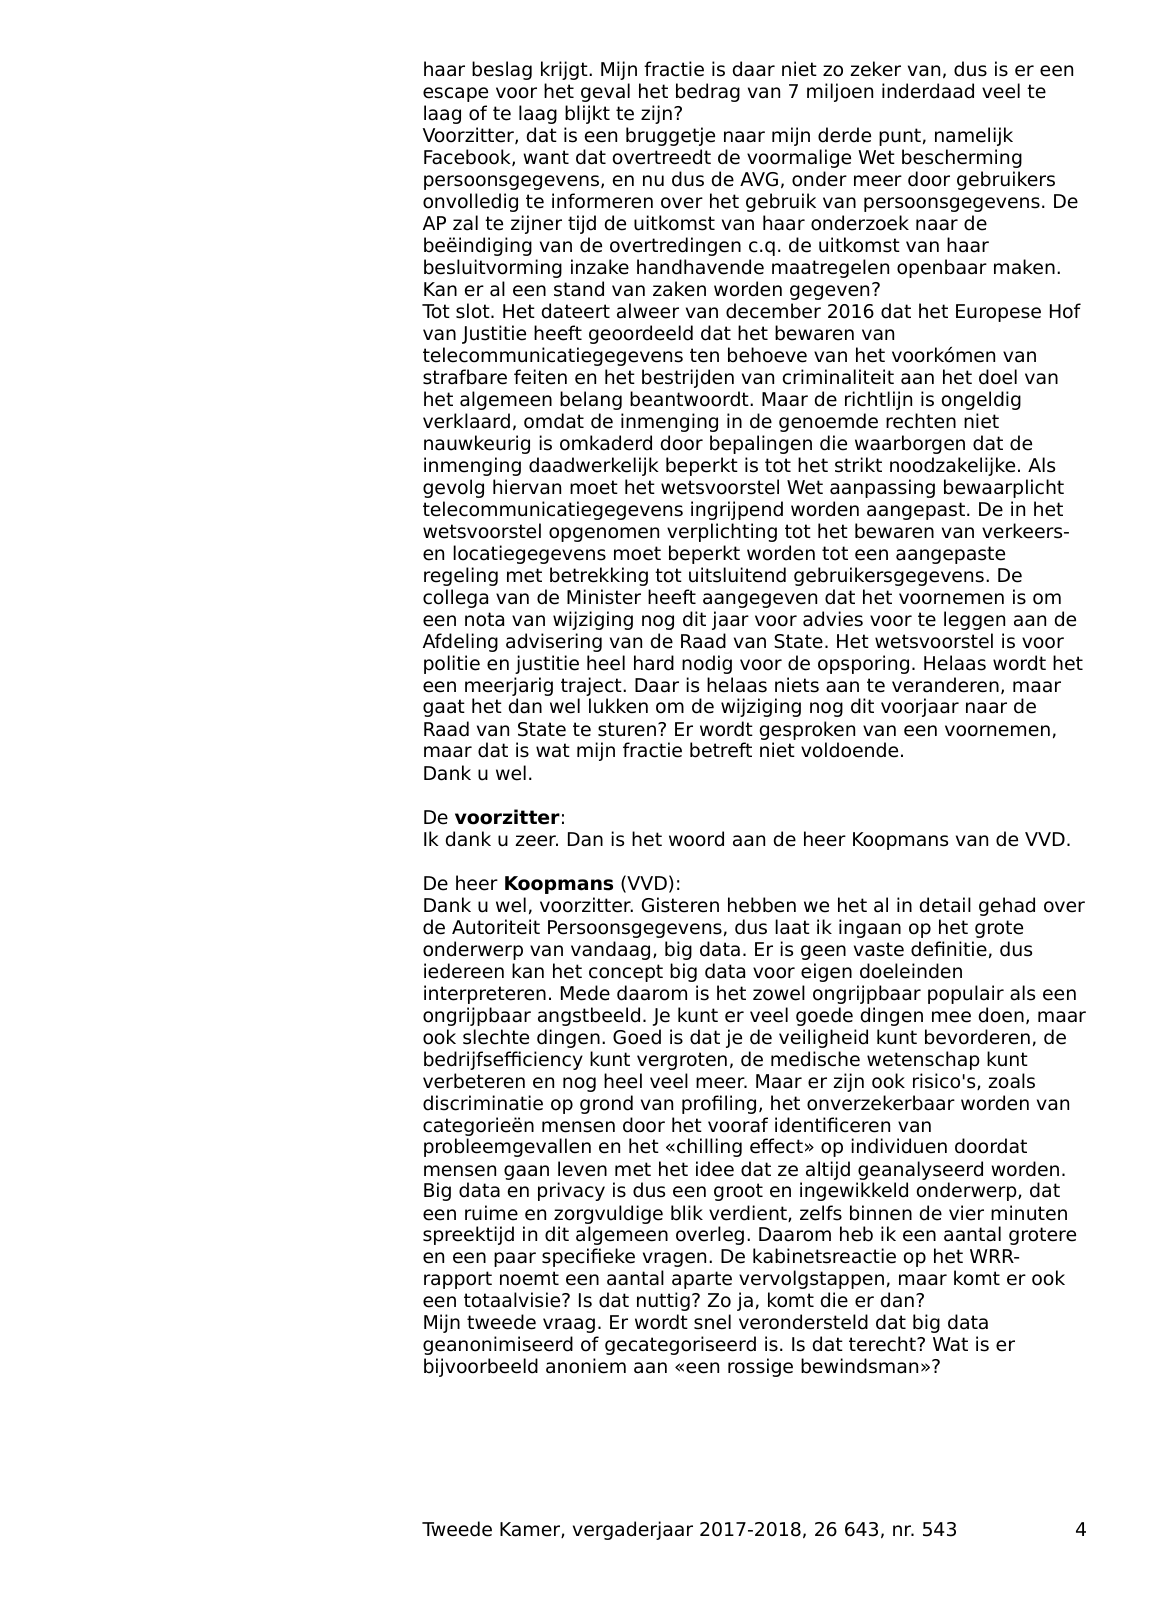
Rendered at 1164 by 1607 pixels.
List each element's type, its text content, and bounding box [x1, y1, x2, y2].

text Dank u wel, voorzitter. Gisteren hebben we het al in detail gehad over de Autoriteit Persoonsgegevens, dus laat ik ingaan op het grote onderwerp van vandaag, big data. Er is geen vaste definitie, dus iedereen kan het concept big data voor eigen doeleinden interpreteren. Mede daarom is het zowel ongrijpbaar populair als een ongrijpbaar angstbeeld. Je kunt er veel goede dingen mee doen, maar ook slechte dingen. Goed is dat je de veiligheid kunt bevorderen, de bedrijfsefficiency kunt vergroten, de medische wetenschap kunt verbeteren en nog heel veel meer. Maar er zijn ook risico's, zoals discriminatie op grond van profiling, het onverzekerbaar worden van categorieën mensen door het vooraf identificeren van probleemgevallen en het «chilling effect» op individuen doordat mensen gaan leven met het idee dat ze altijd geanalyseerd worden. [422, 895, 1087, 1180]
text De heer Koopmans (VVD): [422, 873, 1087, 895]
text Voorzitter, dat is een bruggetje naar mijn derde punt, namelijk Facebook, want dat overtreedt de voormalige Wet bescherming persoonsgegevens, en nu dus de AVG, onder meer door gebruikers onvolledig te informeren over het gebruik van persoonsgegevens. De AP zal te zijner tijd de uitkomst van haar onderzoek naar de beëindiging van de overtredingen c.q. de uitkomst van haar besluitvorming inzake handhavende maatregelen openbaar maken. Kan er al een stand van zaken worden gegeven? [422, 125, 1087, 301]
text Tot slot. Het dateert alweer van december 2016 dat het Europese Hof van Justitie heeft geoordeeld dat het bewaren van telecommunicatiegegevens ten behoeve van het voorkómen van strafbare feiten en het bestrijden van criminaliteit aan het doel van het algemeen belang beantwoordt. Maar de richtlijn is ongeldig verklaard, omdat de inmenging in de genoemde rechten niet nauwkeurig is omkaderd door bepalingen die waarborgen dat de inmenging daadwerkelijk beperkt is tot het strikt noodzakelijke. Als gevolg hiervan moet het wetsvoorstel Wet aanpassing bewaarplicht telecommunicatiegegevens ingrijpend worden aangepast. De in het wetsvoorstel opgenomen verplichting tot het bewaren van verkeers- en locatiegegevens moet beperkt worden tot een aangepaste regeling met betrekking tot uitsluitend gebruikersgegevens. De collega van de Minister heeft aangegeven dat het voornemen is om een nota van wijziging nog dit jaar voor advies voor te leggen aan de Afdeling advisering van de Raad van State. Het wetsvoorstel is voor politie en justitie heel hard nodig voor de opsporing. Helaas wordt het een meerjarig traject. Daar is helaas niets aan te veranderen, maar gaat het dan wel lukken om de wijziging nog dit voorjaar naar de Raad van State te sturen? Er wordt gesproken van een voornemen, maar dat is wat mijn fractie betreft niet voldoende. [422, 301, 1087, 762]
text haar beslag krijgt. Mijn fractie is daar niet zo zeker van, dus is er een escape voor het geval het bedrag van 7 miljoen inderdaad veel te laag of te laag blijkt te zijn? [422, 59, 1087, 125]
text Dank u wel. [422, 762, 1087, 784]
text Ik dank u zeer. Dan is het woord aan de heer Koopmans van de VVD. [422, 828, 1087, 851]
text De voorzitter: [422, 807, 1087, 828]
text Mijn tweede vraag. Er wordt snel verondersteld dat big data geanonimiseerd of gecategoriseerd is. Is dat terecht? Wat is er bijvoorbeeld anoniem aan «een rossige bewindsman»? [422, 1312, 1087, 1378]
text Big data en privacy is dus een groot en ingewikkeld onderwerp, dat een ruime en zorgvuldige blik verdient, zelfs binnen de vier minuten spreektijd in dit algemeen overleg. Daarom heb ik een aantal grotere en een paar specifieke vragen. De kabinetsreactie op het WRR-rapport noemt een aantal aparte vervolgstappen, maar komt er ook een totaalvisie? Is dat nuttig? Zo ja, komt die er dan? [422, 1180, 1087, 1312]
